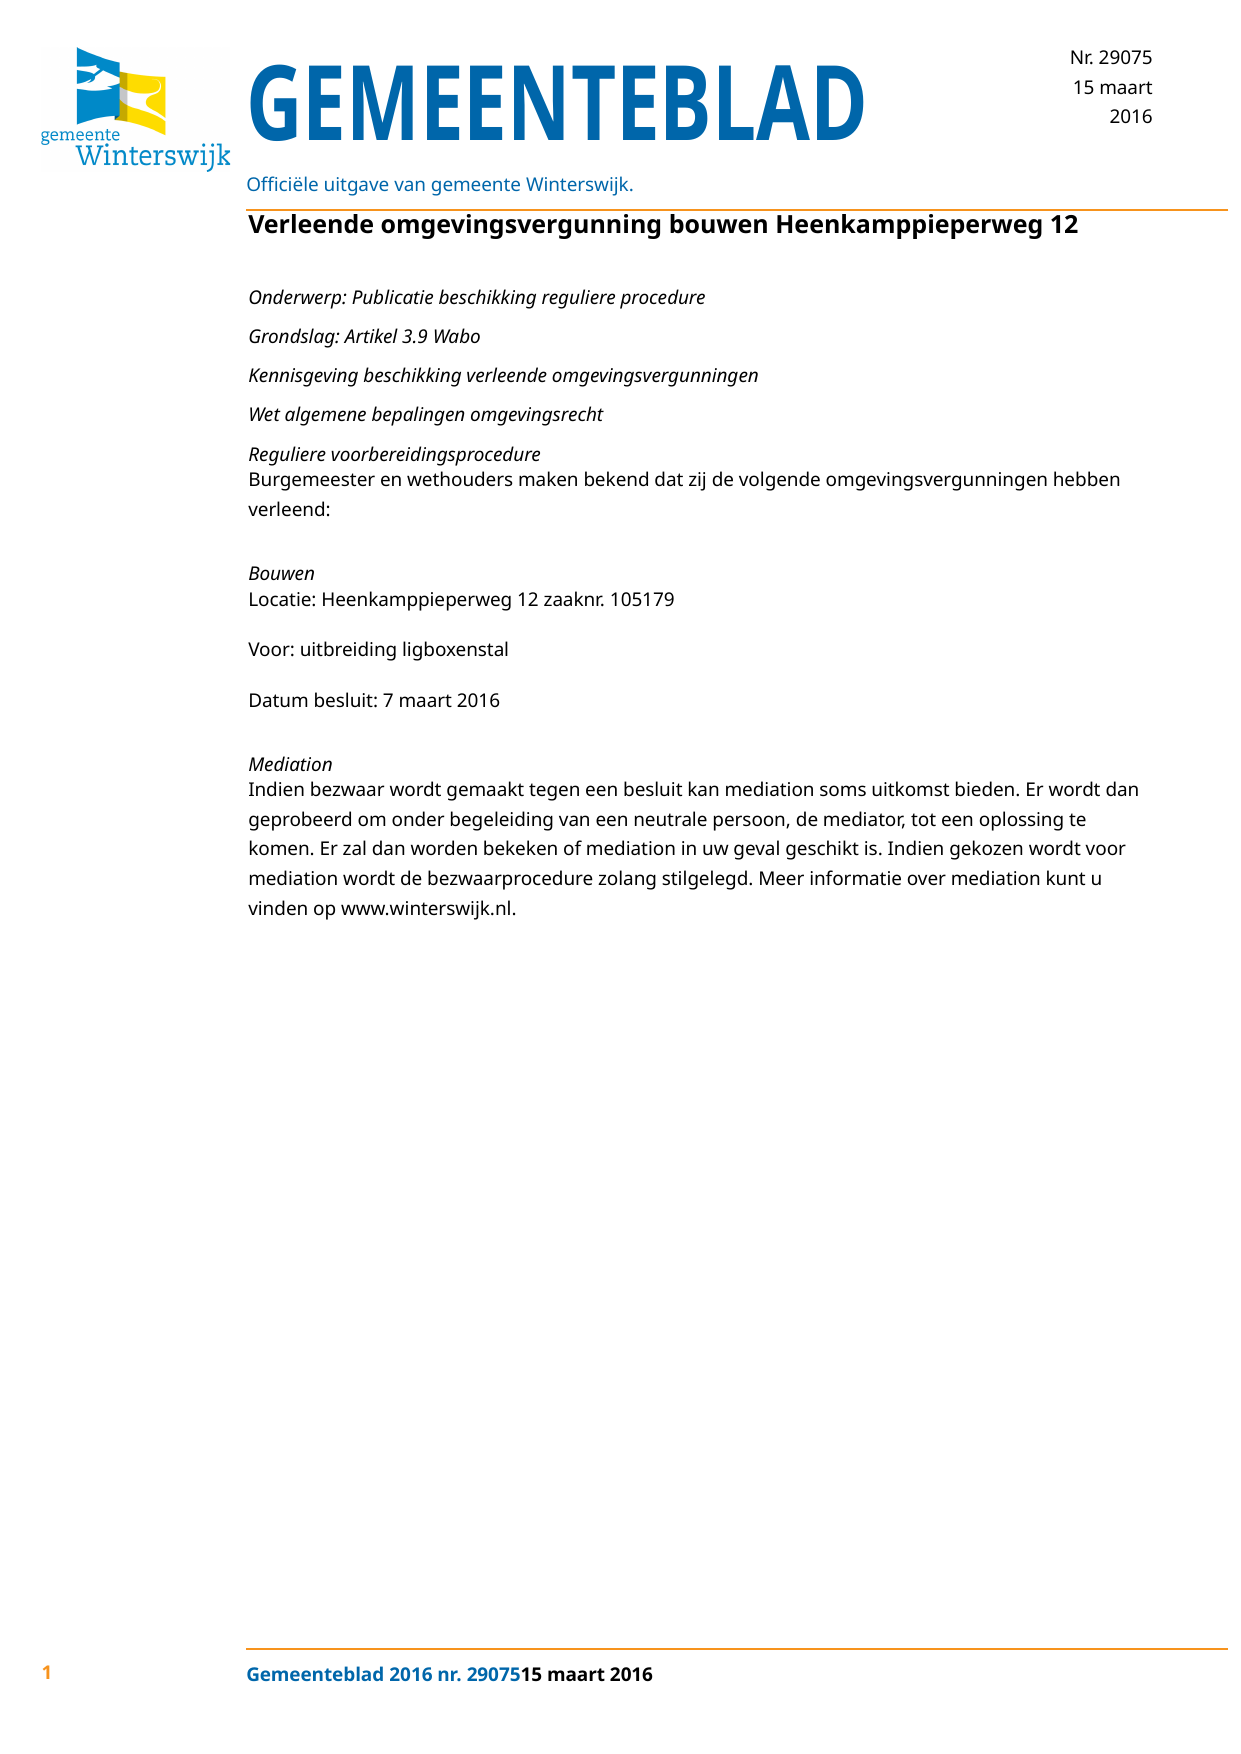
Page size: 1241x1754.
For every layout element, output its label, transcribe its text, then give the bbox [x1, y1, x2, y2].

text Indien bezwaar wordt gemaakt tegen een besluit kan mediation soms uitkomst bieden. Er wordt dan geprobeerd om onder begeleiding van een neutrale persoon, de mediator, tot een oplossing te komen. Er zal dan worden bekeken of mediation in uw geval geschikt is. Indien gekozen wordt voor mediation wordt de bezwaarprocedure zolang stilgelegd. Meer informatie over mediation kunt u vinden op www.winterswijk.nl. [248, 776, 1152, 921]
text Mediation [248, 751, 1152, 776]
text Verleende omgevingsvergunning bouwen Heenkamppieperweg 12 [248, 211, 1152, 241]
text Onderwerp: Publicatie beschikking reguliere procedure [248, 284, 1152, 309]
text Wet algemene bepalingen omgevingsrecht [248, 402, 1152, 427]
text Voor: uitbreiding ligboxenstal [248, 636, 1152, 662]
text Reguliere voorbereidingsprocedure [248, 441, 1152, 467]
text Locatie: Heenkamppieperweg 12 zaaknr. 105179 [248, 586, 1152, 612]
picture [41, 47, 231, 172]
text Kennisgeving beschikking verleende omgevingsvergunningen [248, 362, 1152, 388]
picture [225, 153, 231, 162]
text Grondslag: Artikel 3.9 Wabo [248, 323, 1152, 349]
text Datum besluit: 7 maart 2016 [248, 687, 1152, 712]
text Bouwen [248, 560, 1152, 586]
text Burgemeester en wethouders maken bekend dat zij de volgende omgevingsvergunningen hebben verleend: [248, 467, 1152, 522]
